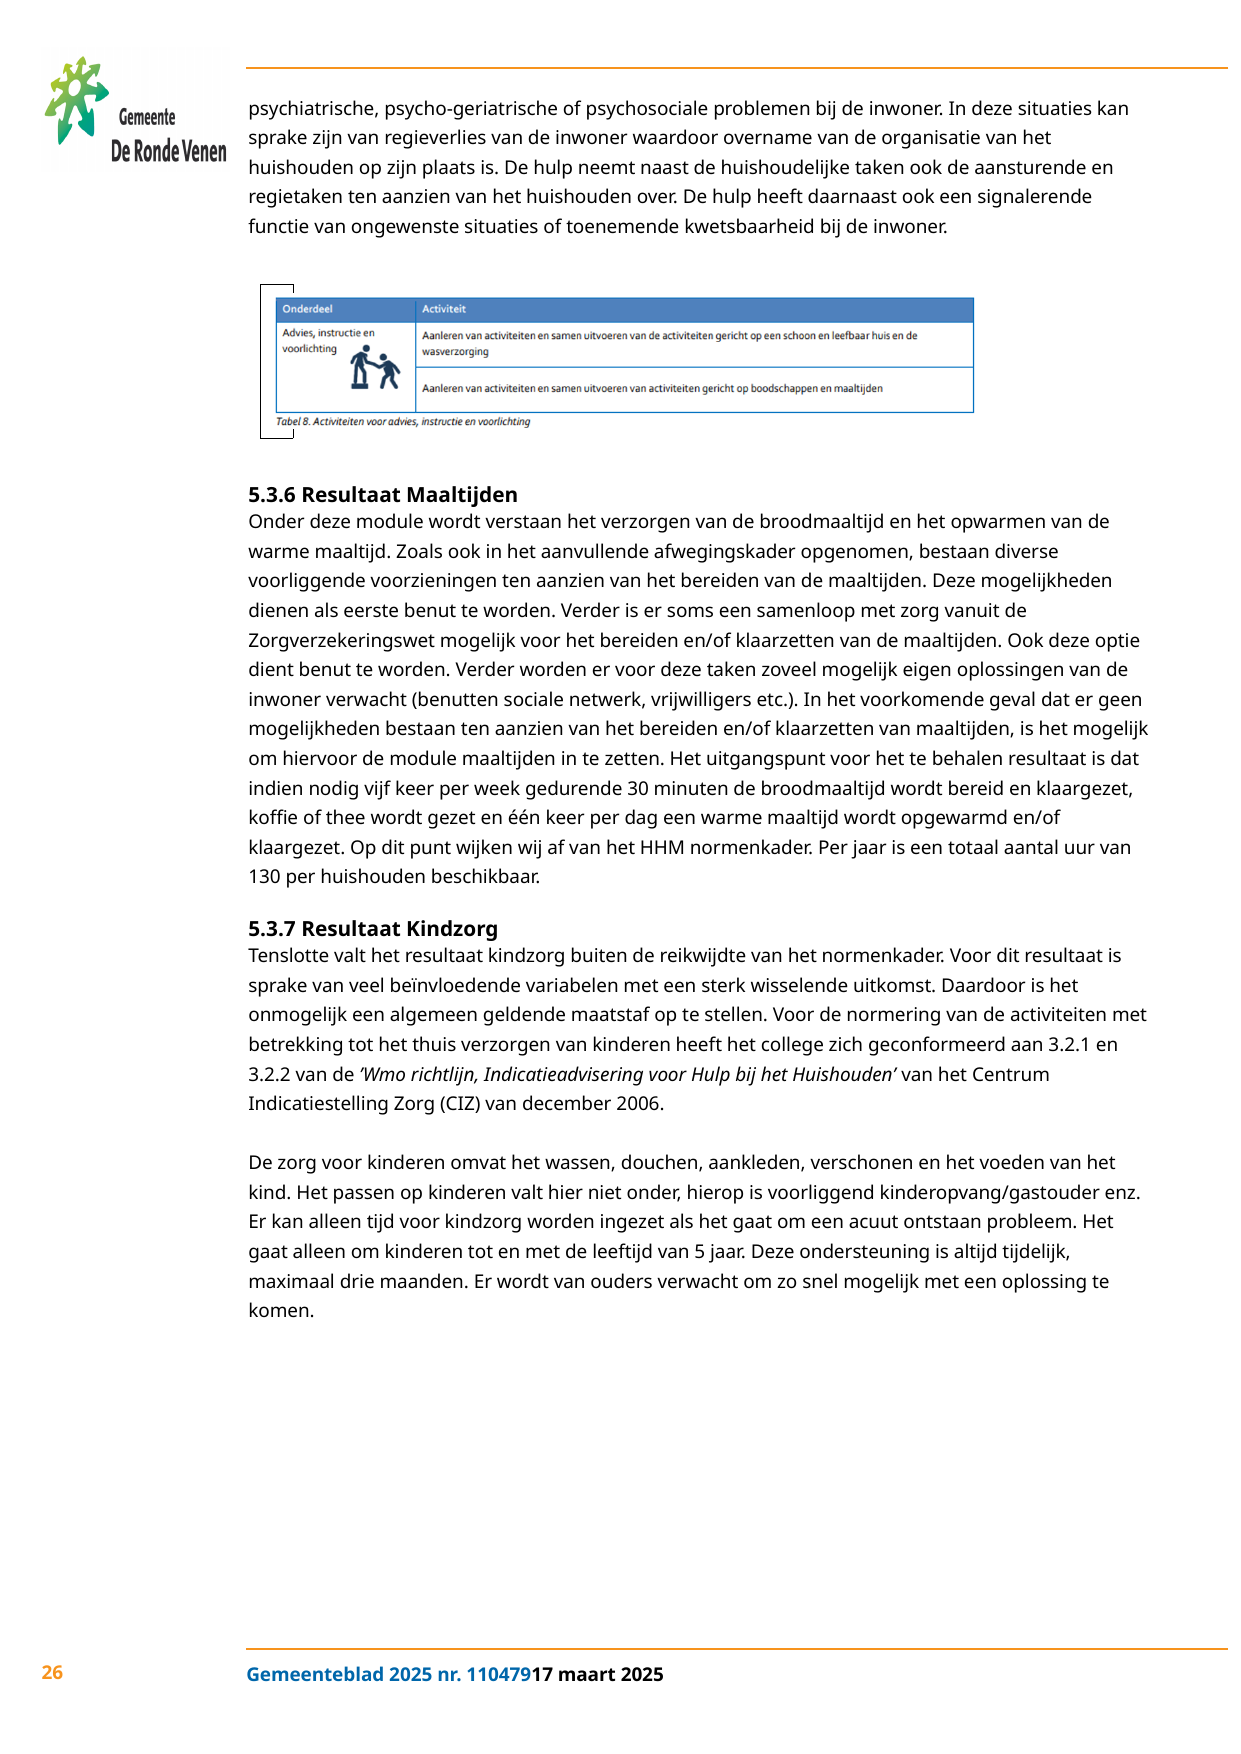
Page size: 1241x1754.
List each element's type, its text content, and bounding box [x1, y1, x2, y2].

text 5.3.7 Resultaat Kindzorg [248, 914, 1152, 942]
text Onder deze module wordt verstaan het verzorgen van de broodmaaltijd en het opwarmen van de warme maaltijd. Zoals ook in het aanvullende afwegingskader opgenomen, bestaan diverse voorliggende voorzieningen ten aanzien van het bereiden van de maaltijden. Deze mogelijkheden dienen als eerste benut te worden. Verder is er soms een samenloop met zorg vanuit de Zorgverzekeringswet mogelijk voor het bereiden en/of klaarzetten van de maaltijden. Ook deze optie dient benut te worden. Verder worden er voor deze taken zoveel mogelijk eigen oplossingen van de inwoner verwacht (benutten sociale netwerk, vrijwilligers etc.). In het voorkomende geval dat er geen mogelijkheden bestaan ten aanzien van het bereiden en/of klaarzetten van maaltijden, is het mogelijk om hiervoor de module maaltijden in te zetten. Het uitgangspunt voor het te behalen resultaat is dat indien nodig vijf keer per week gedurende 30 minuten de broodmaaltijd wordt bereid en klaargezet, koffie of thee wordt gezet en één keer per dag een warme maaltijd wordt opgewarmd en/of klaargezet. Op dit punt wijken wij af van het HHM normenkader. Per jaar is een totaal aantal uur van 130 per huishouden beschikbaar. [248, 508, 1152, 889]
text Tenslotte valt het resultaat kindzorg buiten de reikwijdte van het normenkader. Voor dit resultaat is sprake van veel beïnvloedende variabelen met een sterk wisselende uitkomst. Daardoor is het onmogelijk een algemeen geldende maatstaf op te stellen. Voor de normering van de activiteiten met betrekking tot het thuis verzorgen van kinderen heeft het college zich geconformeerd aan 3.2.1 en 3.2.2 van de ’Wmo richtlijn, Indicatieadvisering voor Hulp bij het Huishouden’ van het Centrum Indicatiestelling Zorg (CIZ) van december 2006. [248, 942, 1152, 1116]
text 5.3.6 Resultaat Maaltijden [248, 480, 1152, 508]
text De zorg voor kinderen omvat het wassen, douchen, aankleden, verschonen en het voeden van het kind. Het passen op kinderen valt hier niet onder, hierop is voorliggend kinderopvang/gastouder enz. Er kan alleen tijd voor kindzorg worden ingezet als het gaat om een acuut ontstaan probleem. Het gaat alleen om kinderen tot en met de leeftijd van 5 jaar. Deze ondersteuning is altijd tijdelijk, maximaal drie maanden. Er wordt van ouders verwacht om zo snel mogelijk met een oplossing te komen. [248, 1149, 1152, 1323]
picture [268, 293, 978, 429]
picture [41, 47, 231, 172]
text psychiatrische, psycho-geriatrische of psychosociale problemen bij de inwoner. In deze situaties kan sprake zijn van regieverlies van de inwoner waardoor overname van de organisatie van het huishouden op zijn plaats is. De hulp neemt naast de huishoudelijke taken ook de aansturende en regietaken ten aanzien van het huishouden over. De hulp heeft daarnaast ook een signalerende functie van ongewenste situaties of toenemende kwetsbaarheid bij de inwoner. [248, 95, 1152, 239]
